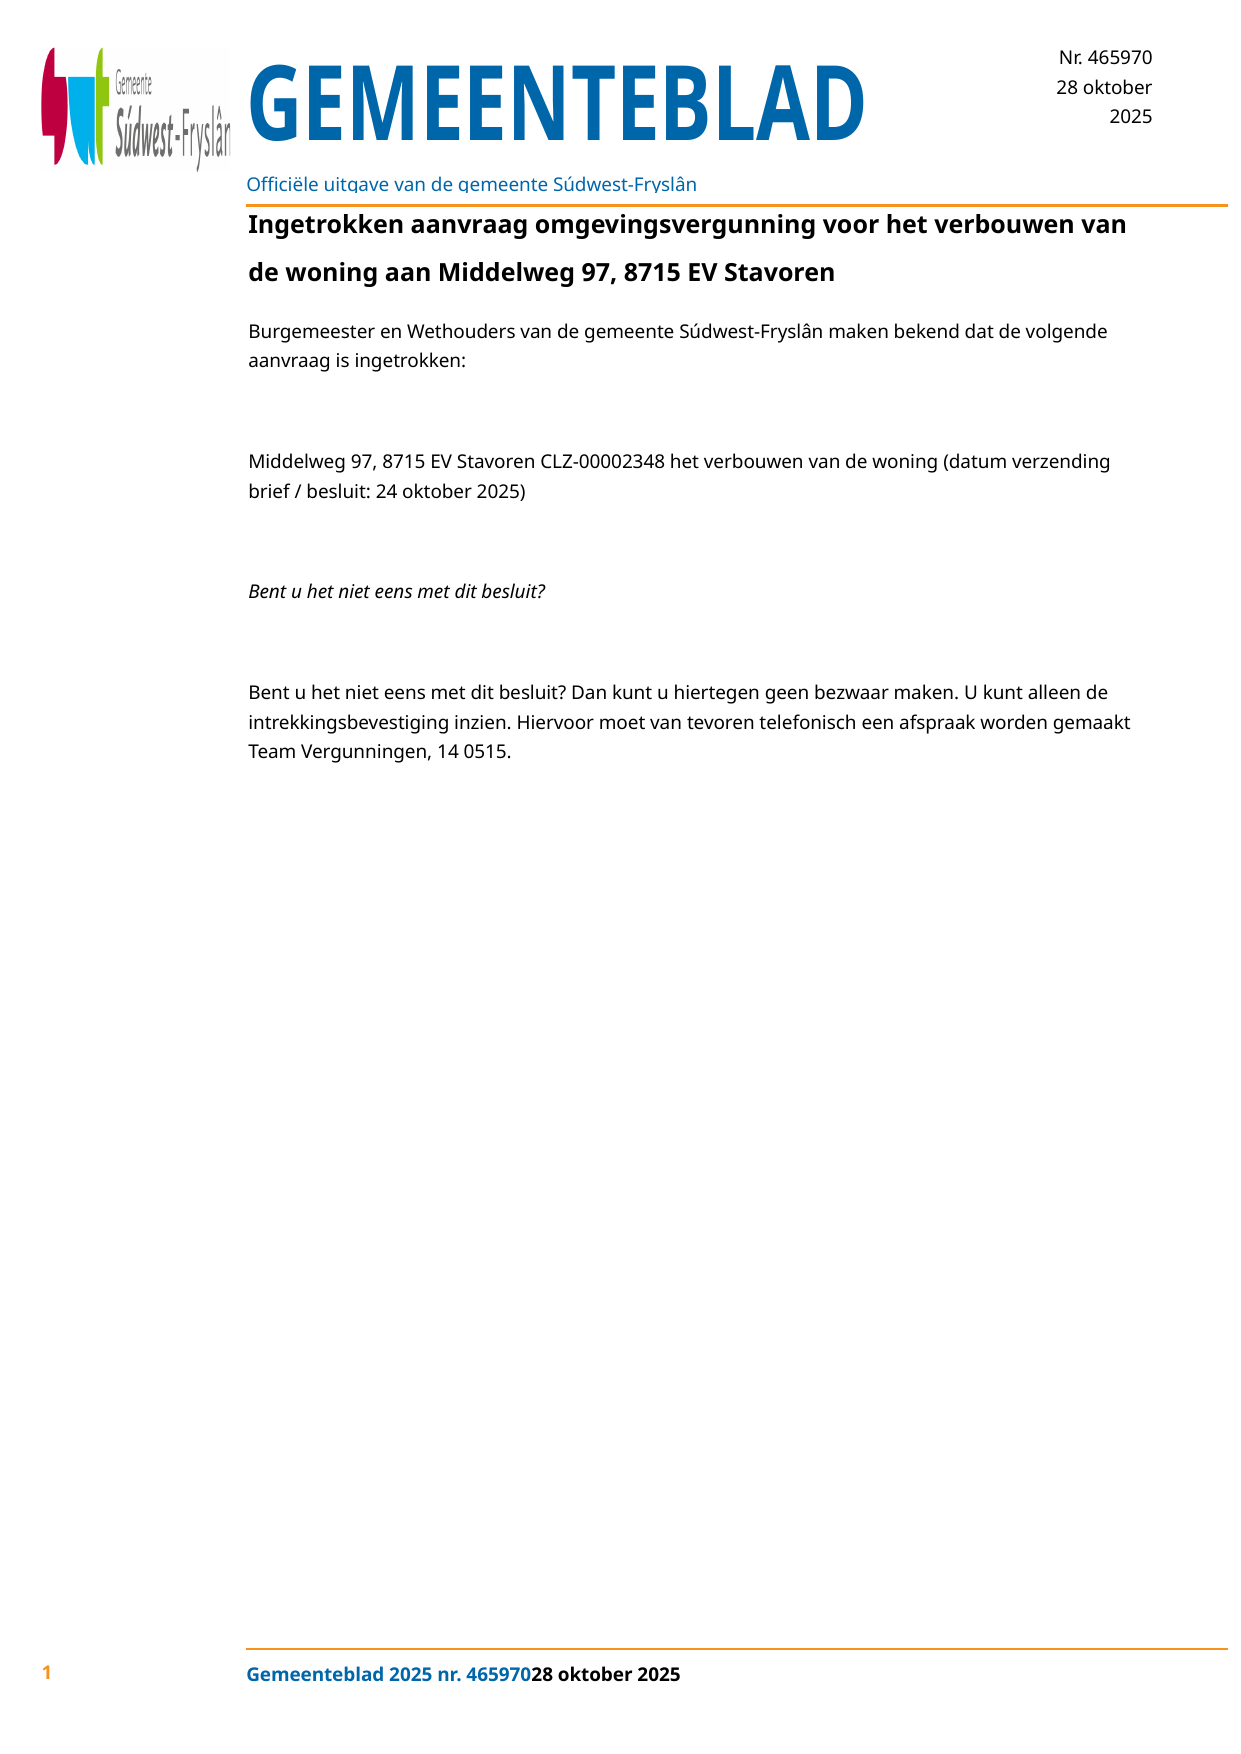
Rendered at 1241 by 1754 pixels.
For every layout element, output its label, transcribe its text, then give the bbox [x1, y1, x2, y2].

text Burgemeester en Wethouders van de gemeente Súdwest-Fryslân maken bekend dat de volgende aanvraag is ingetrokken: [248, 318, 1152, 373]
text Bent u het niet eens met dit besluit? [248, 579, 1152, 604]
picture [41, 47, 231, 172]
text Middelweg 97, 8715 EV Stavoren CLZ-00002348 het verbouwen van de woning (datum verzending brief / besluit: 24 oktober 2025) [248, 448, 1152, 504]
text Bent u het niet eens met dit besluit? Dan kunt u hiertegen geen bezwaar maken. U kunt alleen de intrekkingsbevestiging inzien. Hiervoor moet van tevoren telefonisch een afspraak worden gemaakt Team Vergunningen, 14 0515. [248, 679, 1152, 764]
text Ingetrokken aanvraag omgevingsvergunning voor het verbouwen van de woning aan Middelweg 97, 8715 EV Stavoren [248, 207, 1152, 288]
